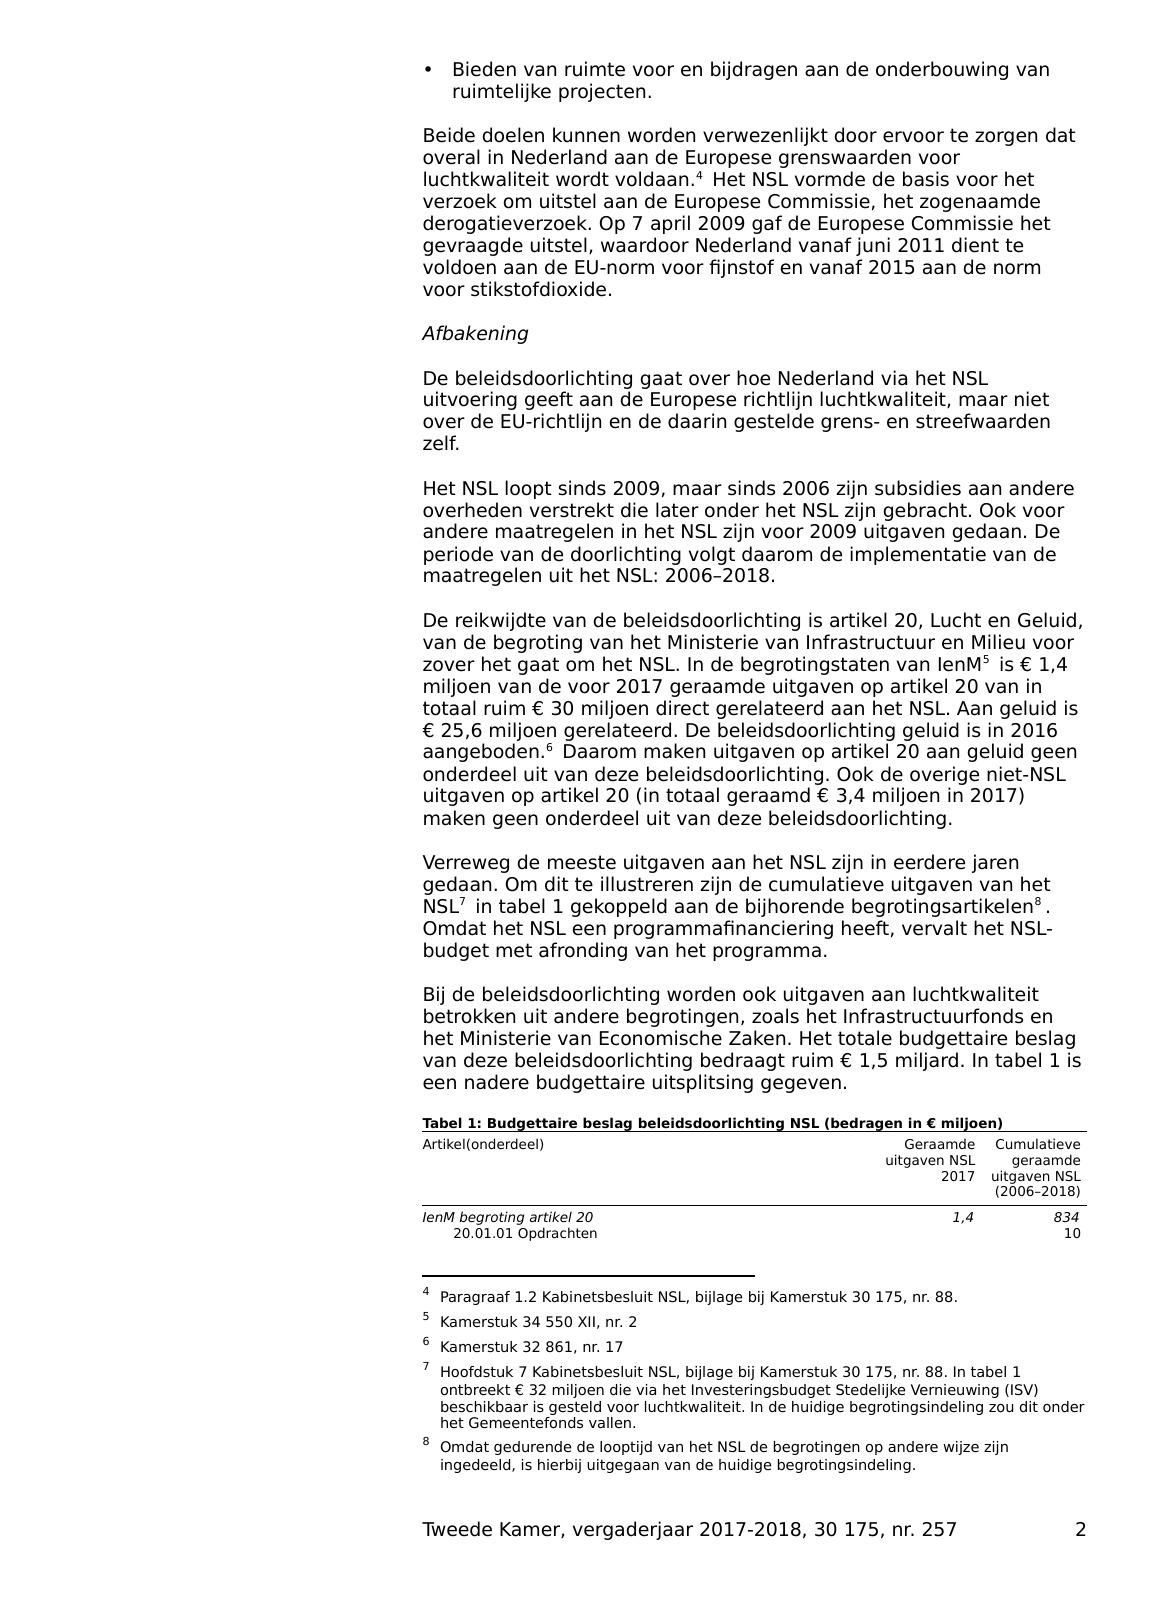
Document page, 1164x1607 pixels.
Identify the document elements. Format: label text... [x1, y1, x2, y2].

table_cell IenM begroting artikel 20 [422, 1206, 876, 1226]
table_cell 1,4 [876, 1206, 981, 1226]
text De reikwijdte van de beleidsdoorlichting is artikel 20, Lucht en Geluid, van de begroting van het Ministerie van Infrastructuur en Milieu voor zover het gaat om het NSL. In de begrotingstaten van IenM is € 1,4 miljoen van de voor 2017 geraamde uitgaven op artikel 20 van in totaal ruim € 30 miljoen direct gerelateerd aan het NSL. Aan geluid is € 25,6 miljoen gerelateerd. De beleidsdoorlichting geluid is in 2016 aangeboden. Daarom maken uitgaven op artikel 20 aan geluid geen onderdeel uit van deze beleidsdoorlichting. Ook de overige niet-NSL uitgaven op artikel 20 (in totaal geraamd € 3,4 miljoen in 2017) maken geen onderdeel uit van deze beleidsdoorlichting. [422, 609, 1087, 829]
text Bij de beleidsdoorlichting worden ook uitgaven aan luchtkwaliteit betrokken uit andere begrotingen, zoals het Infrastructuurfonds en het Ministerie van Economische Zaken. Het totale budgettaire beslag van deze beleidsdoorlichting bedraagt ruim € 1,5 miljard. In tabel 1 is een nadere budgettaire uitsplitsing gegeven. [422, 984, 1087, 1093]
text Hoofdstuk 7 Kabinetsbesluit NSL, bijlage bij Kamerstuk 30 175, nr. 88. In tabel 1 ontbreekt € 32 miljoen die via het Investeringsbudget Stedelijke Vernieuwing (ISV) beschikbaar is gesteld voor luchtkwaliteit. In de huidige begrotingsindeling zou dit onder het Gemeentefonds vallen. [422, 1360, 1087, 1432]
table_cell 10 [981, 1226, 1087, 1242]
subtitle Afbakening [422, 323, 1087, 345]
text Het NSL loopt sinds 2009, maar sinds 2006 zijn subsidies aan andere overheden verstrekt die later onder het NSL zijn gebracht. Ook voor andere maatregelen in het NSL zijn voor 2009 uitgaven gedaan. De periode van de doorlichting volgt daarom de implementatie van de maatregelen uit het NSL: 2006–2018. [422, 477, 1087, 587]
table_cell [876, 1226, 981, 1242]
text De beleidsdoorlichting gaat over hoe Nederland via het NSL uitvoering geeft aan de Europese richtlijn luchtkwaliteit, maar niet over de EU-richtlijn en de daarin gestelde grens- en streefwaarden zelf. [422, 367, 1087, 455]
table_cell Cumulatieve geraamde uitgaven NSL (2006–2018) [981, 1132, 1087, 1204]
table_header Tabel 1: Budgettaire beslag beleidsdoorlichting NSL (bedragen in € miljoen) [422, 1115, 1087, 1131]
text Omdat gedurende de looptijd van het NSL de begrotingen op andere wijze zijn ingedeeld, is hierbij uitgegaan van de huidige begrotingsindeling. [422, 1435, 1087, 1474]
table_cell Geraamde uitgaven NSL 2017 [876, 1132, 981, 1204]
table_cell 834 [981, 1206, 1087, 1226]
text Paragraaf 1.2 Kabinetsbesluit NSL, bijlage bij Kamerstuk 30 175, nr. 88. [422, 1285, 1087, 1307]
text Kamerstuk 34 550 XII, nr. 2 [422, 1310, 1087, 1332]
table_cell [422, 1226, 447, 1242]
text Beide doelen kunnen worden verwezenlijkt door ervoor te zorgen dat overal in Nederland aan de Europese grenswaarden voor luchtkwaliteit wordt voldaan. Het NSL vormde de basis voor het verzoek om uitstel aan de Europese Commissie, het zogenaamde derogatieverzoek. Op 7 april 2009 gaf de Europese Commissie het gevraagde uitstel, waardoor Nederland vanaf juni 2011 dient te voldoen aan de EU-norm voor fijnstof en vanaf 2015 aan de norm voor stikstofdioxide. [422, 125, 1087, 301]
text Kamerstuk 32 861, nr. 17 [422, 1335, 1087, 1357]
table_cell 20.01.01 Opdrachten [447, 1226, 876, 1242]
text • Bieden van ruimte voor en bijdragen aan de onderbouwing van ruimtelijke projecten. [422, 59, 1087, 103]
text Verreweg de meeste uitgaven aan het NSL zijn in eerdere jaren gedaan. Om dit te illustreren zijn de cumulatieve uitgaven van het NSL in tabel 1 gekoppeld aan de bijhorende begrotingsartikelen. Omdat het NSL een programmafinanciering heeft, vervalt het NSL-budget met afronding van het programma. [422, 852, 1087, 961]
table_cell Artikel(onderdeel) [422, 1132, 876, 1204]
